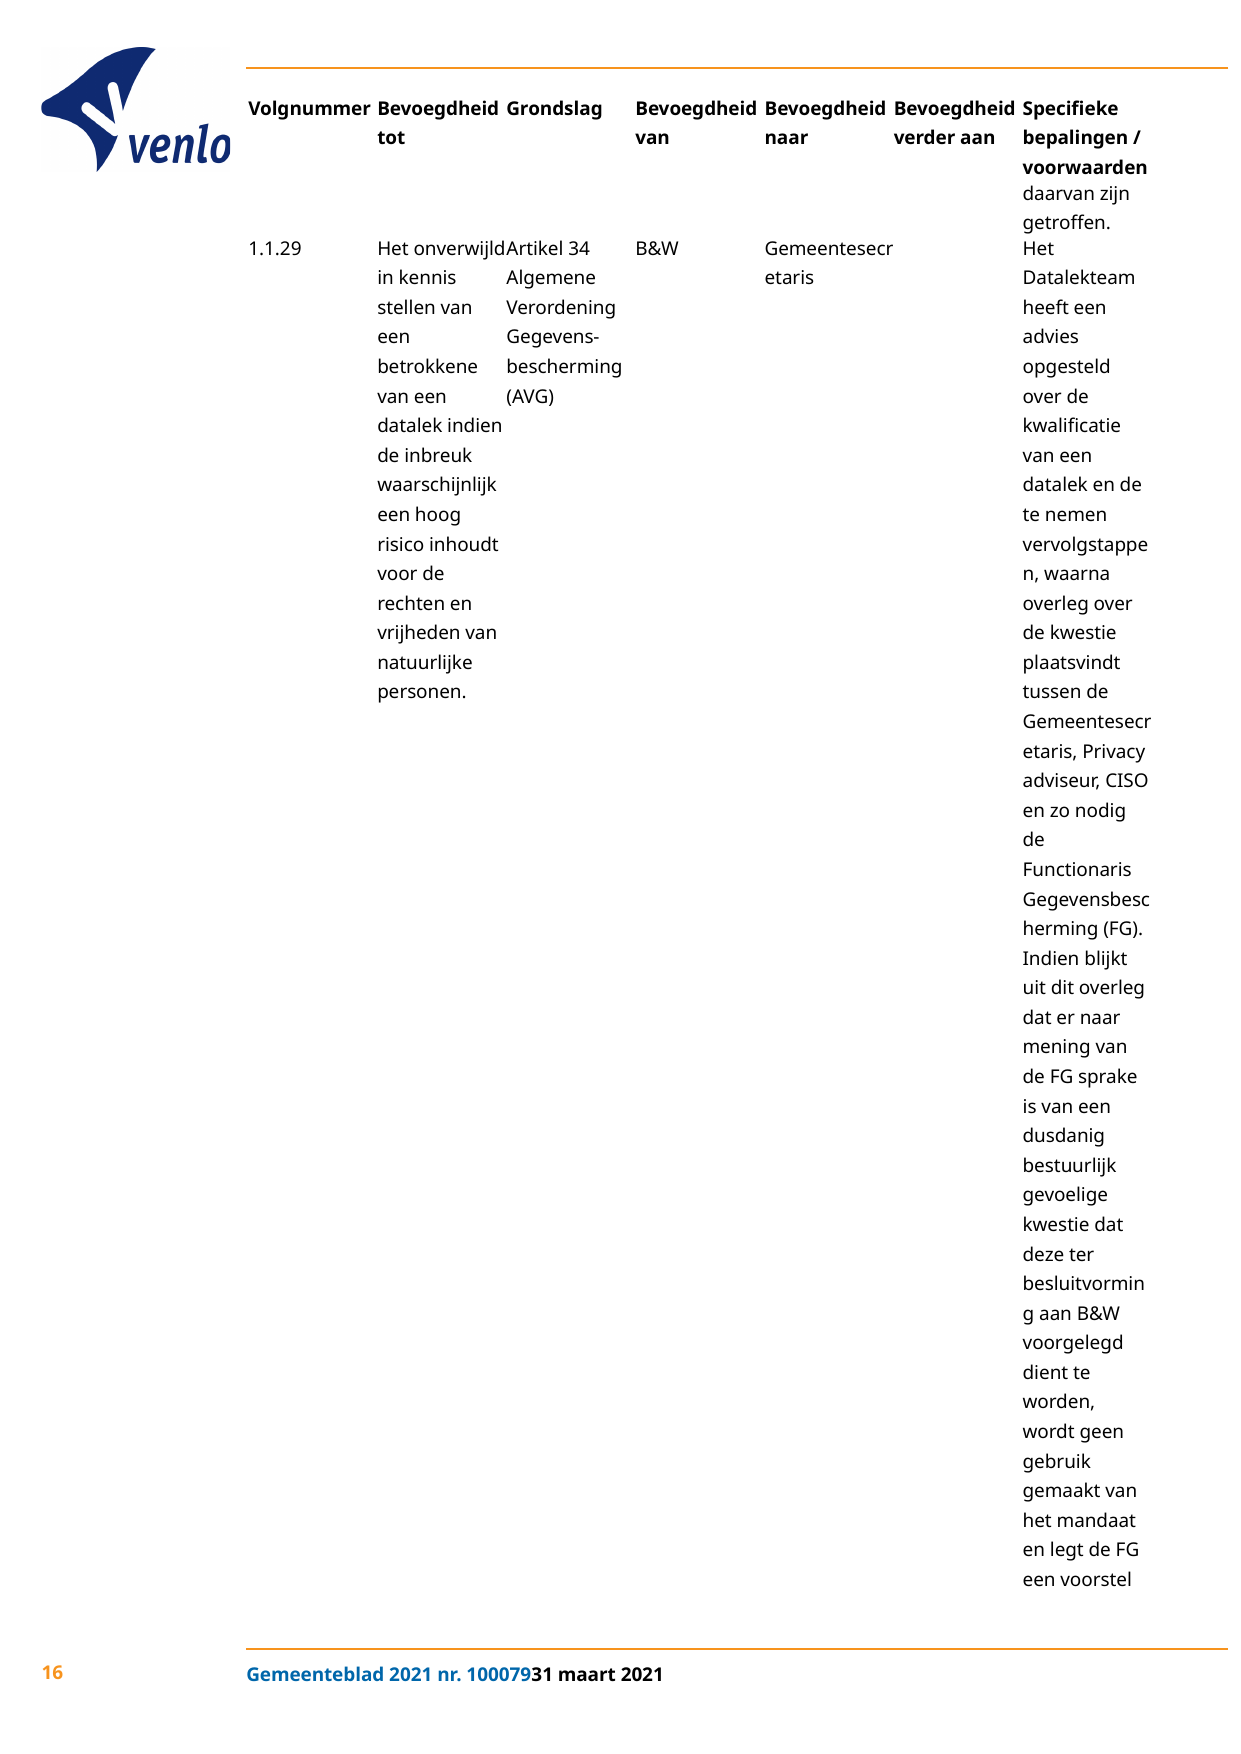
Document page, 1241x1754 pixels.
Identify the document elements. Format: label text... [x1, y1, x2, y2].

table_header Bevoegdheid verder aan [894, 95, 1022, 180]
table_header Bevoegdheid naar [764, 95, 893, 180]
table_cell Het Datalekteam heeft een advies opgesteld over de kwalificatie van een datalek en de te nemen vervolgstappen, waarna overleg over de kwestie plaatsvindt tussen de Gemeentesecretaris, Privacy adviseur, CISO en zo nodig de Functionaris Gegevensbescherming (FG). Indien blijkt uit dit overleg dat er naar mening van de FG sprake is van een dusdanig bestuurlijk gevoelige kwestie dat deze ter besluitvorming aan B&W voorgelegd dient te worden, wordt geen gebruik gemaakt van het mandaat en legt de FG een voorstel [1023, 235, 1152, 1592]
table_cell [894, 235, 1022, 1592]
table_header Bevoegdheid tot [377, 95, 506, 180]
table_cell Het onverwijld in kennis stellen van een betrokkene van een datalek indien de inbreuk waarschijnlijk een hoog risico inhoudt voor de rechten en vrijheden van natuurlijke personen. [377, 235, 506, 1592]
table_cell Artikel 34 Algemene Verordening Gegevens-bescherming (AVG) [506, 235, 635, 1592]
table_cell [894, 180, 1022, 235]
table_cell [506, 180, 635, 235]
table_cell [248, 180, 377, 235]
table_header Volgnummer [248, 95, 377, 180]
table_cell 1.1.29 [248, 235, 377, 1592]
table_cell [377, 180, 506, 235]
table_cell daarvan zijn getroffen. [1023, 180, 1152, 235]
table_cell Gemeentesecretaris [764, 235, 893, 1592]
table_cell [635, 180, 764, 235]
table_cell B&W [635, 235, 764, 1592]
table_header Bevoegdheid van [635, 95, 764, 180]
table_cell [764, 180, 893, 235]
table_header Grondslag [506, 95, 635, 180]
table_header Specifieke bepalingen / voorwaarden [1023, 95, 1152, 180]
picture [41, 47, 231, 172]
